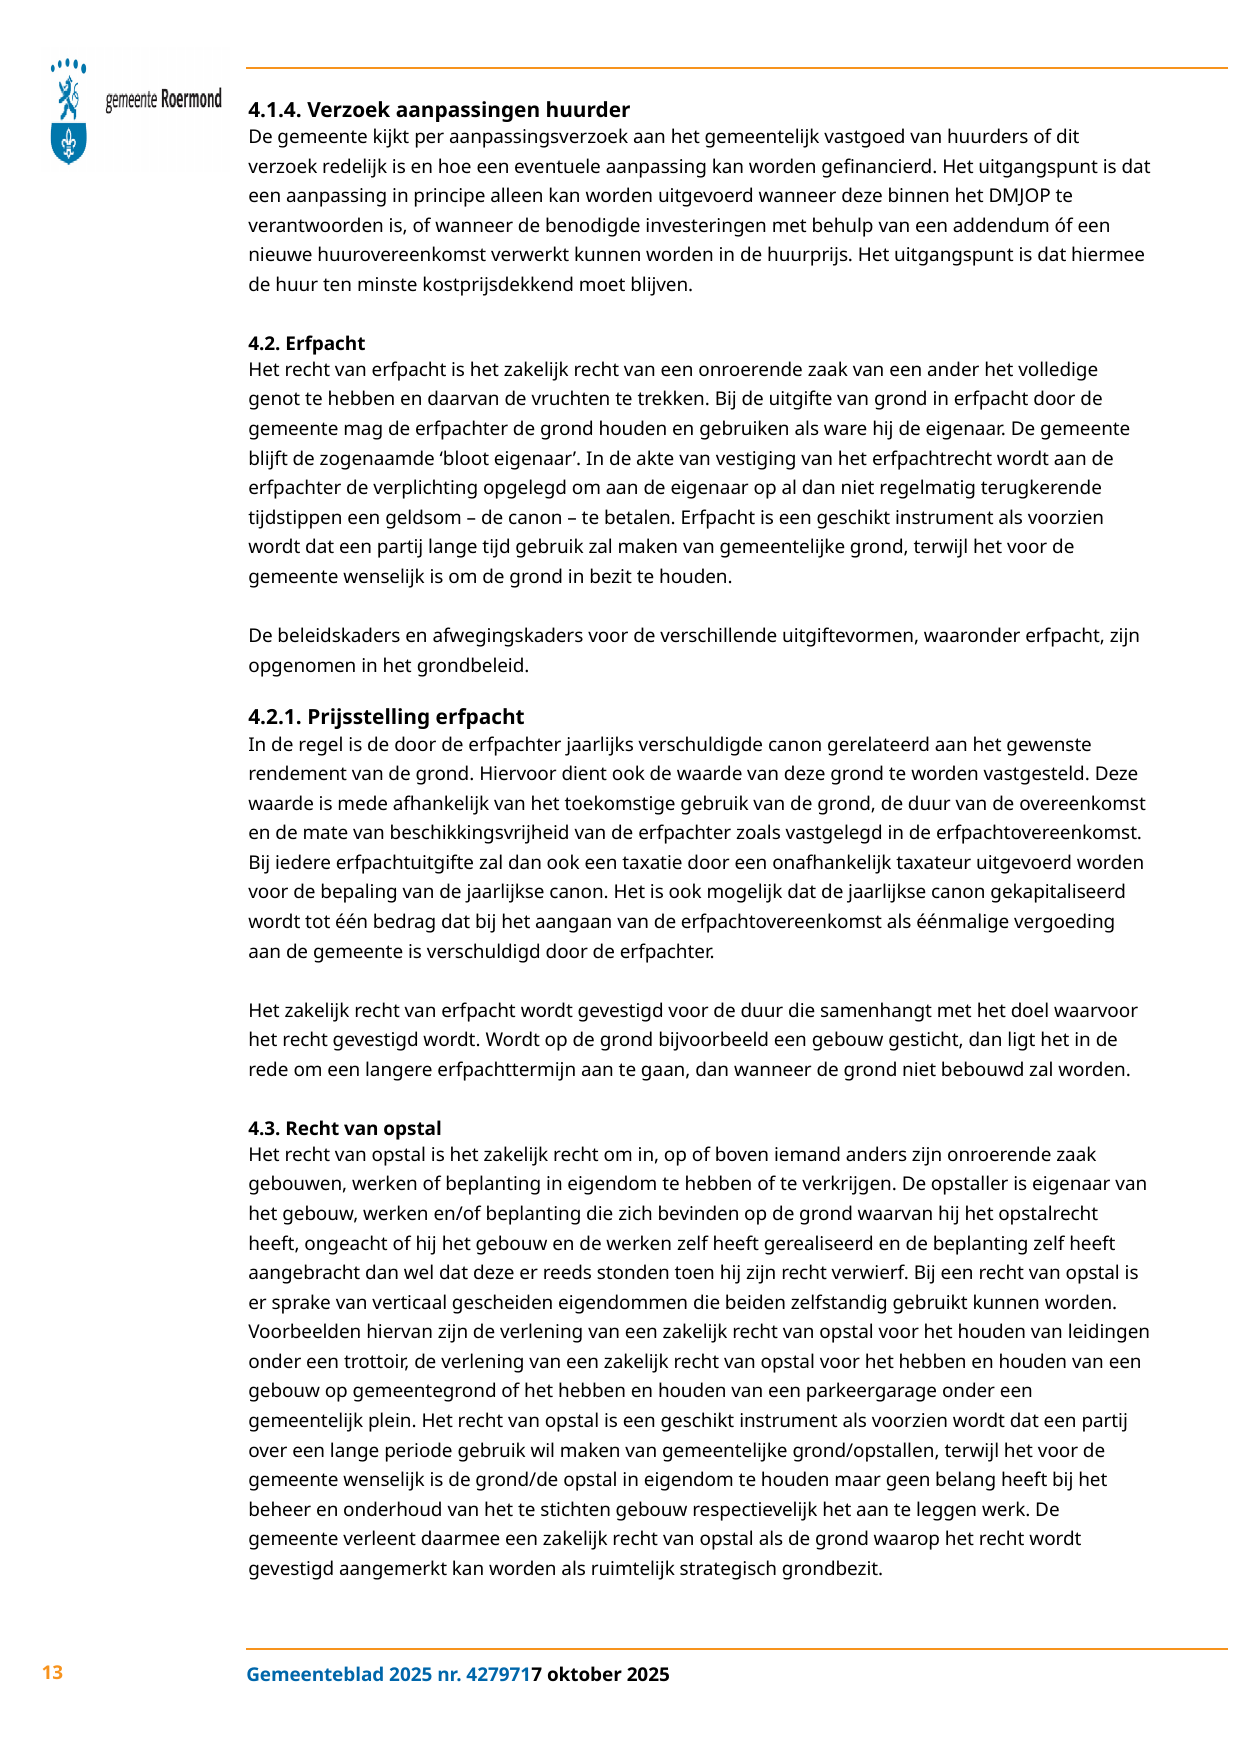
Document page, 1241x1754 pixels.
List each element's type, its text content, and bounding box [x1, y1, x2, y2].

text In de regel is de door de erfpachter jaarlijks verschuldigde canon gerelateerd aan het gewenste rendement van de grond. Hiervoor dient ook de waarde van deze grond te worden vastgesteld. Deze waarde is mede afhankelijk van het toekomstige gebruik van de grond, de duur van de overeenkomst en de mate van beschikkingsvrijheid van de erfpachter zoals vastgelegd in de erfpachtovereenkomst. Bij iedere erfpachtuitgifte zal dan ook een taxatie door een onafhankelijk taxateur uitgevoerd worden voor de bepaling van de jaarlijkse canon. Het is ook mogelijk dat de jaarlijkse canon gekapitaliseerd wordt tot één bedrag dat bij het aangaan van de erfpachtovereenkomst als éénmalige vergoeding aan de gemeente is verschuldigd door de erfpachter. [248, 731, 1152, 963]
text De beleidskaders en afwegingskaders voor de verschillende uitgiftevormen, waaronder erfpacht, zijn opgenomen in het grondbeleid. [248, 622, 1152, 678]
text 4.1.4. Verzoek aanpassingen huurder [248, 95, 1152, 123]
text Het zakelijk recht van erfpacht wordt gevestigd voor de duur die samenhangt met het doel waarvoor het recht gevestigd wordt. Wordt op de grond bijvoorbeeld een gebouw gesticht, dan ligt het in de rede om een langere erfpachttermijn aan te gaan, dan wanneer de grond niet bebouwd zal worden. [248, 997, 1152, 1082]
picture [41, 47, 231, 172]
text Het recht van erfpacht is het zakelijk recht van een onroerende zaak van een ander het volledige genot te hebben en daarvan de vruchten te trekken. Bij de uitgifte van grond in erfpacht door de gemeente mag de erfpachter de grond houden en gebruiken als ware hij de eigenaar. De gemeente blijft de zogenaamde ‘bloot eigenaar’. In de akte van vestiging van het erfpachtrecht wordt aan de erfpachter de verplichting opgelegd om aan de eigenaar op al dan niet regelmatig terugkerende tijdstippen een geldsom – de canon – te betalen. Erfpacht is een geschikt instrument als voorzien wordt dat een partij lange tijd gebruik zal maken van gemeentelijke grond, terwijl het voor de gemeente wenselijk is om de grond in bezit te houden. [248, 356, 1152, 589]
text 4.2.1. Prijsstelling erfpacht [248, 702, 1152, 731]
text 4.2. Erfpacht [248, 330, 1152, 356]
text 4.3. Recht van opstal [248, 1115, 1152, 1141]
text De gemeente kijkt per aanpassingsverzoek aan het gemeentelijk vastgoed van huurders of dit verzoek redelijk is en hoe een eventuele aanpassing kan worden gefinancierd. Het uitgangspunt is dat een aanpassing in principe alleen kan worden uitgevoerd wanneer deze binnen het DMJOP te verantwoorden is, of wanneer de benodigde investeringen met behulp van een addendum óf een nieuwe huurovereenkomst verwerkt kunnen worden in de huurprijs. Het uitgangspunt is dat hiermee de huur ten minste kostprijsdekkend moet blijven. [248, 123, 1152, 297]
text Het recht van opstal is het zakelijk recht om in, op of boven iemand anders zijn onroerende zaak gebouwen, werken of beplanting in eigendom te hebben of te verkrijgen. De opstaller is eigenaar van het gebouw, werken en/of beplanting die zich bevinden op de grond waarvan hij het opstalrecht heeft, ongeacht of hij het gebouw en de werken zelf heeft gerealiseerd en de beplanting zelf heeft aangebracht dan wel dat deze er reeds stonden toen hij zijn recht verwierf. Bij een recht van opstal is er sprake van verticaal gescheiden eigendommen die beiden zelfstandig gebruikt kunnen worden. Voorbeelden hiervan zijn de verlening van een zakelijk recht van opstal voor het houden van leidingen onder een trottoir, de verlening van een zakelijk recht van opstal voor het hebben en houden van een gebouw op gemeentegrond of het hebben en houden van een parkeergarage onder een gemeentelijk plein. Het recht van opstal is een geschikt instrument als voorzien wordt dat een partij over een lange periode gebruik wil maken van gemeentelijke grond/opstallen, terwijl het voor de gemeente wenselijk is de grond/de opstal in eigendom te houden maar geen belang heeft bij het beheer en onderhoud van het te stichten gebouw respectievelijk het aan te leggen werk. De gemeente verleent daarmee een zakelijk recht van opstal als de grond waarop het recht wordt gevestigd aangemerkt kan worden als ruimtelijk strategisch grondbezit. [248, 1141, 1152, 1581]
